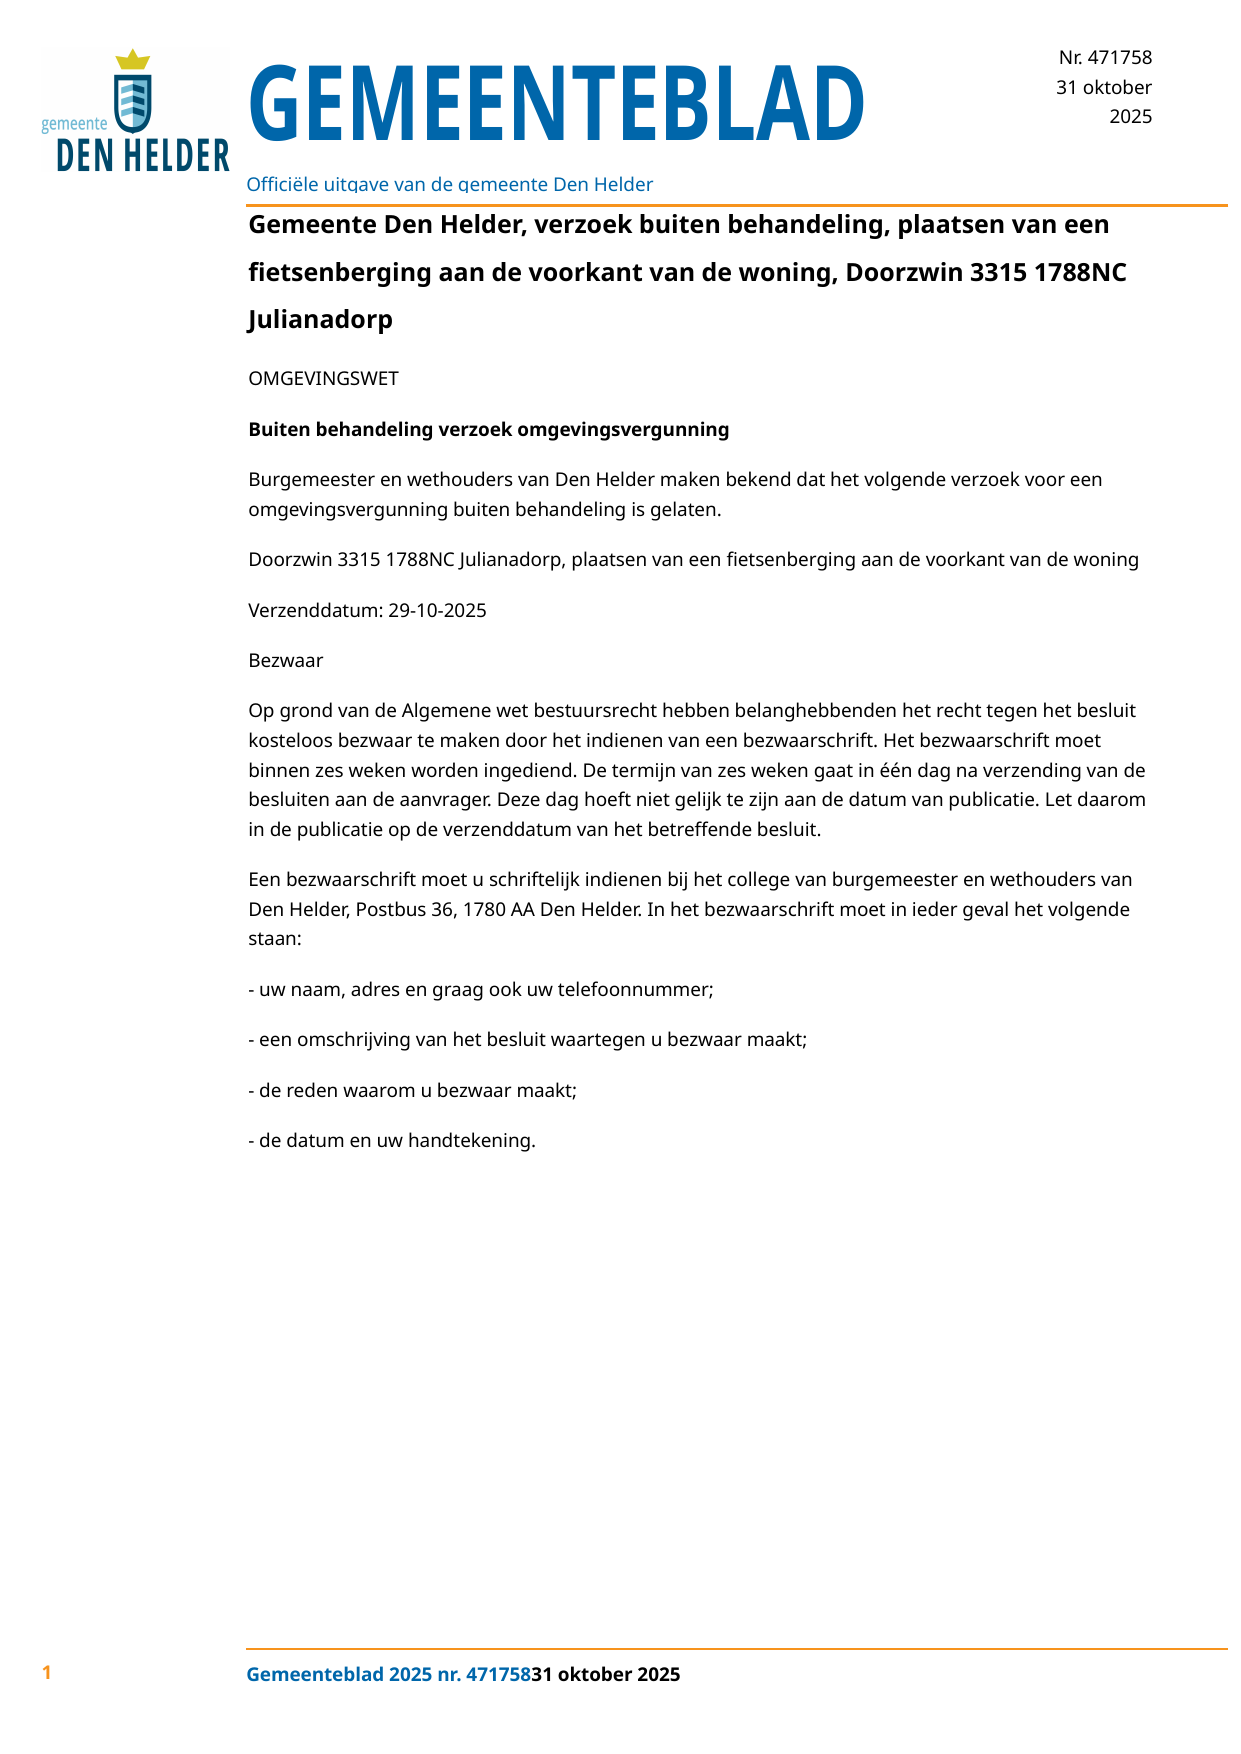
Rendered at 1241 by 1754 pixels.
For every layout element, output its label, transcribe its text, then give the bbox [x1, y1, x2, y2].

text - uw naam, adres en graag ook uw telefoonnummer; [248, 976, 1152, 1002]
text Doorzwin 3315 1788NC Julianadorp, plaatsen van een fietsenberging aan de voorkant van de woning [248, 546, 1152, 572]
text OMGEVINGSWET [248, 366, 1152, 391]
text Burgemeester en wethouders van Den Helder maken bekend dat het volgende verzoek voor een omgevingsvergunning buiten behandeling is gelaten. [248, 466, 1152, 522]
text Een bezwaarschrift moet u schriftelijk indienen bij het college van burgemeester en wethouders van Den Helder, Postbus 36, 1780 AA Den Helder. In het bezwaarschrift moet in ieder geval het volgende staan: [248, 866, 1152, 951]
text - de datum en uw handtekening. [248, 1127, 1152, 1153]
text Gemeente Den Helder, verzoek buiten behandeling, plaatsen van een fietsenberging aan de voorkant van de woning, Doorzwin 3315 1788NC Julianadorp [248, 207, 1152, 336]
picture [130, 157, 135, 172]
picture [220, 160, 224, 172]
text - de reden waarom u bezwaar maakt; [248, 1077, 1152, 1102]
text Buiten behandeling verzoek omgevingsvergunning [248, 416, 1152, 442]
picture [63, 144, 68, 165]
text Bezwaar [248, 647, 1152, 673]
picture [100, 154, 106, 172]
text Op grond van de Algemene wet bestuursrecht hebben belanghebbenden het recht tegen het besluit kosteloos bezwaar te maken door het indienen van een bezwaarschrift. Het bezwaarschrift moet binnen zes weken worden ingediend. De termijn van zes weken gaat in één dag na verzending van de besluiten aan de aanvrager. Deze dag hoeft niet gelijk te zijn aan de datum van publicatie. Let daarom in de publicatie op de verzenddatum van het betreffende besluit. [248, 698, 1152, 842]
text - een omschrijving van het besluit waartegen u bezwaar maakt; [248, 1026, 1152, 1052]
picture [41, 47, 231, 172]
text Verzenddatum: 29-10-2025 [248, 597, 1152, 622]
picture [182, 144, 187, 165]
